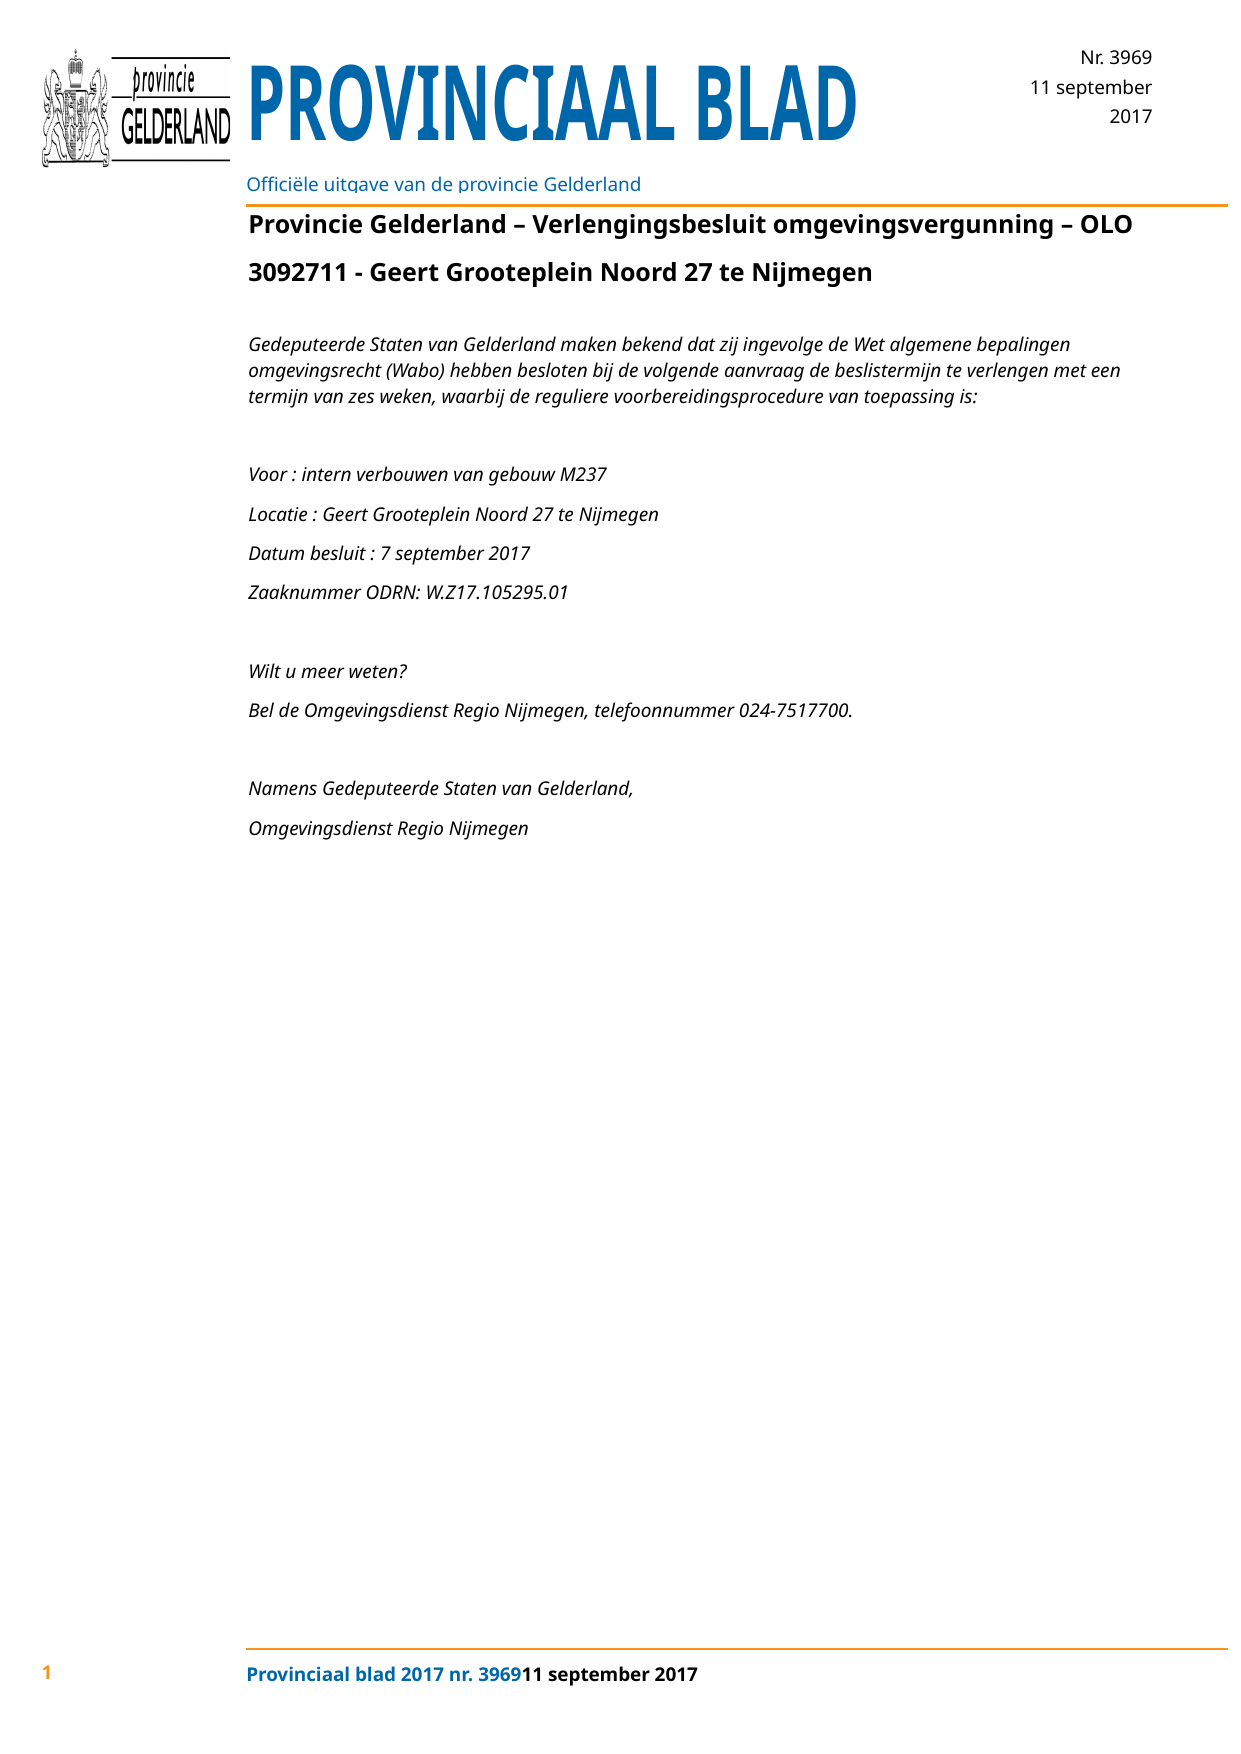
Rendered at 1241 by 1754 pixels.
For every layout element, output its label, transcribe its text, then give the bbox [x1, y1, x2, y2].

picture [41, 47, 231, 172]
text Gedeputeerde Staten van Gelderland maken bekend dat zij ingevolge de Wet algemene bepalingen omgevingsrecht (Wabo) hebben besloten bij de volgende aanvraag de beslistermijn te verlengen met een termijn van zes weken, waarbij de reguliere voorbereidingsprocedure van toepassing is: [248, 331, 1152, 409]
text Locatie : Geert Grooteplein Noord 27 te Nijmegen [248, 501, 1152, 526]
text Omgevingsdienst Regio Nijmegen [248, 815, 1152, 841]
text Datum besluit : 7 september 2017 [248, 540, 1152, 566]
text Bel de Omgevingsdienst Regio Nijmegen, telefoonnummer 024-7517700. [248, 697, 1152, 723]
text Zaaknummer ODRN: W.Z17.105295.01 [248, 579, 1152, 605]
text Provincie Gelderland – Verlengingsbesluit omgevingsvergunning – OLO 3092711 - Geert Grooteplein Noord 27 te Nijmegen [248, 207, 1152, 288]
text Wilt u meer weten? [248, 658, 1152, 683]
text Namens Gedeputeerde Staten van Gelderland, [248, 776, 1152, 801]
text Voor : intern verbouwen van gebouw M237 [248, 461, 1152, 487]
